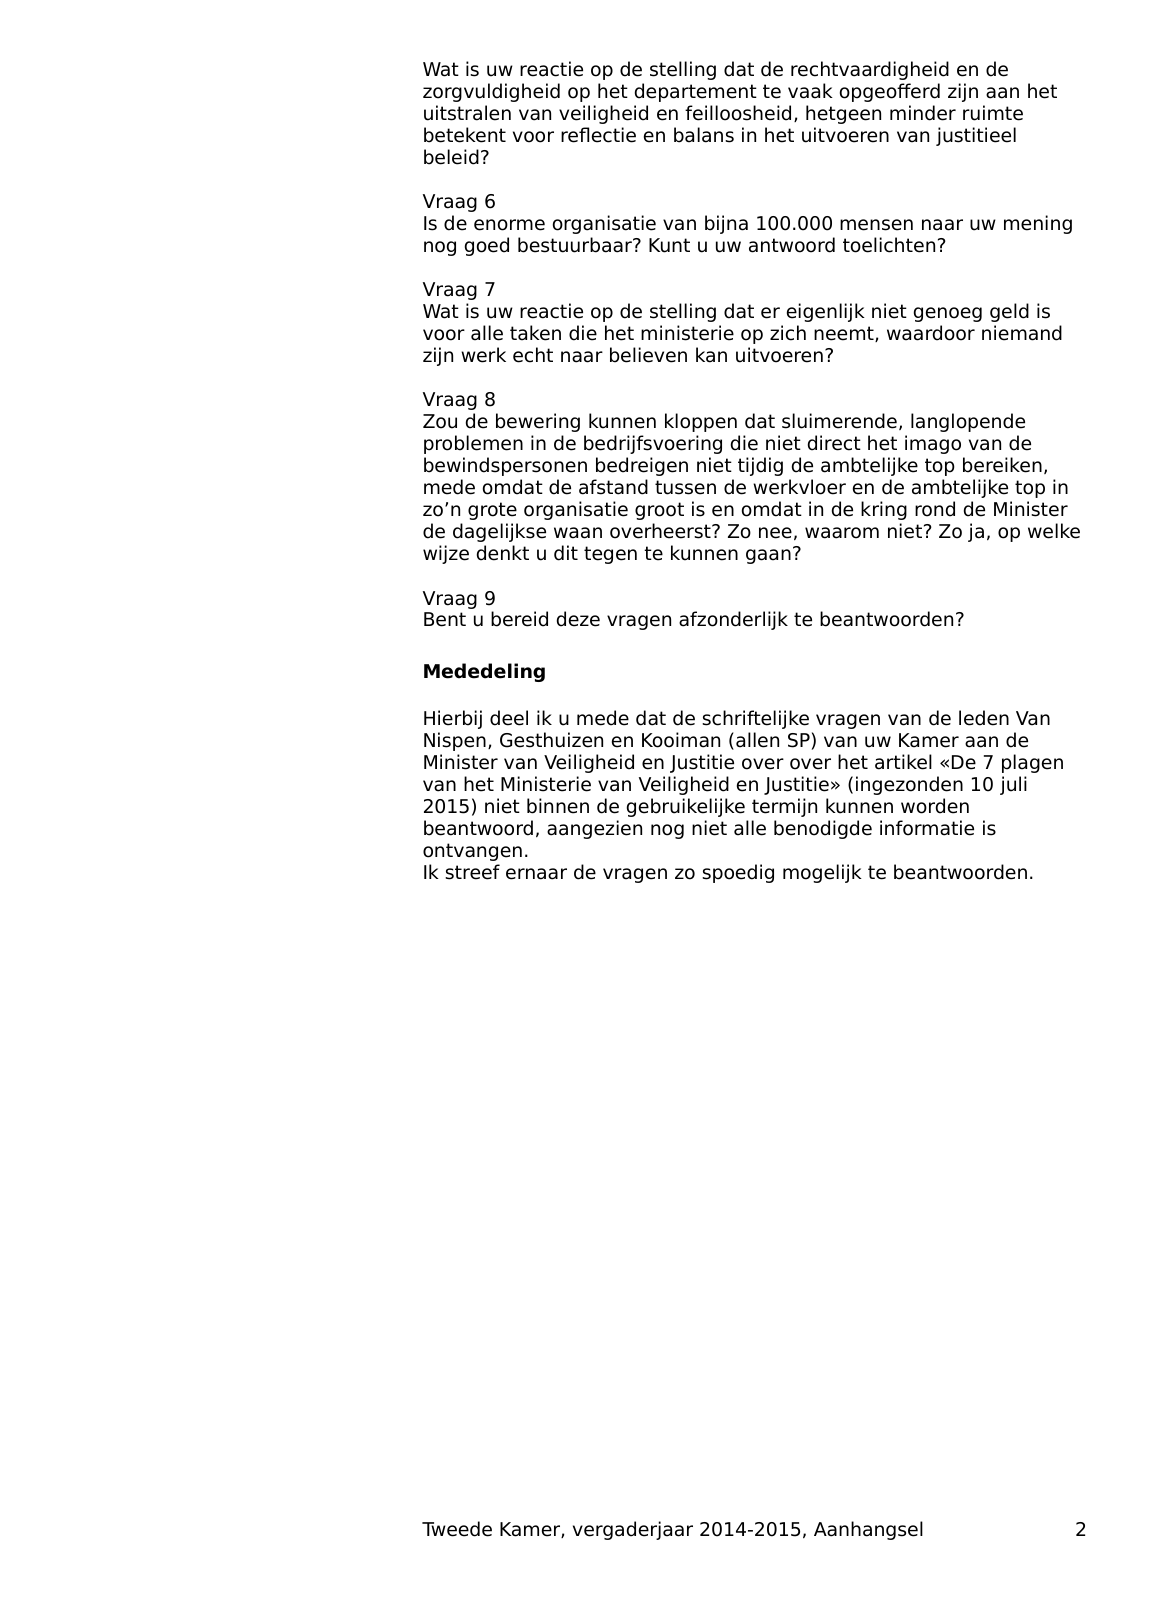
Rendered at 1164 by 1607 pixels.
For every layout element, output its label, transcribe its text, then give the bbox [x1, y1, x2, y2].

text Vraag 6 [422, 191, 1087, 213]
text Vraag 7 [422, 279, 1087, 301]
text Bent u bereid deze vragen afzonderlijk te beantwoorden? [422, 609, 1087, 631]
text Vraag 9 [422, 587, 1087, 609]
text Zou de bewering kunnen kloppen dat sluimerende, langlopende problemen in de bedrijfsvoering die niet direct het imago van de bewindspersonen bedreigen niet tijdig de ambtelijke top bereiken, mede omdat de afstand tussen de werkvloer en de ambtelijke top in zo’n grote organisatie groot is en omdat in de kring rond de Minister de dagelijkse waan overheerst? Zo nee, waarom niet? Zo ja, op welke wijze denkt u dit tegen te kunnen gaan? [422, 411, 1087, 565]
subtitle Mededeling [422, 661, 1087, 683]
text Is de enorme organisatie van bijna 100.000 mensen naar uw mening nog goed bestuurbaar? Kunt u uw antwoord toelichten? [422, 213, 1087, 257]
text Ik streef ernaar de vragen zo spoedig mogelijk te beantwoorden. [422, 862, 1087, 884]
text Hierbij deel ik u mede dat de schriftelijke vragen van de leden Van Nispen, Gesthuizen en Kooiman (allen SP) van uw Kamer aan de Minister van Veiligheid en Justitie over over het artikel «De 7 plagen van het Ministerie van Veiligheid en Justitie» (ingezonden 10 juli 2015) niet binnen de gebruikelijke termijn kunnen worden beantwoord, aangezien nog niet alle benodigde informatie is ontvangen. [422, 708, 1087, 862]
text Wat is uw reactie op de stelling dat de rechtvaardigheid en de zorgvuldigheid op het departement te vaak opgeofferd zijn aan het uitstralen van veiligheid en feilloosheid, hetgeen minder ruimte betekent voor reflectie en balans in het uitvoeren van justitieel beleid? [422, 59, 1087, 169]
text Wat is uw reactie op de stelling dat er eigenlijk niet genoeg geld is voor alle taken die het ministerie op zich neemt, waardoor niemand zijn werk echt naar believen kan uitvoeren? [422, 301, 1087, 367]
text Vraag 8 [422, 389, 1087, 411]
